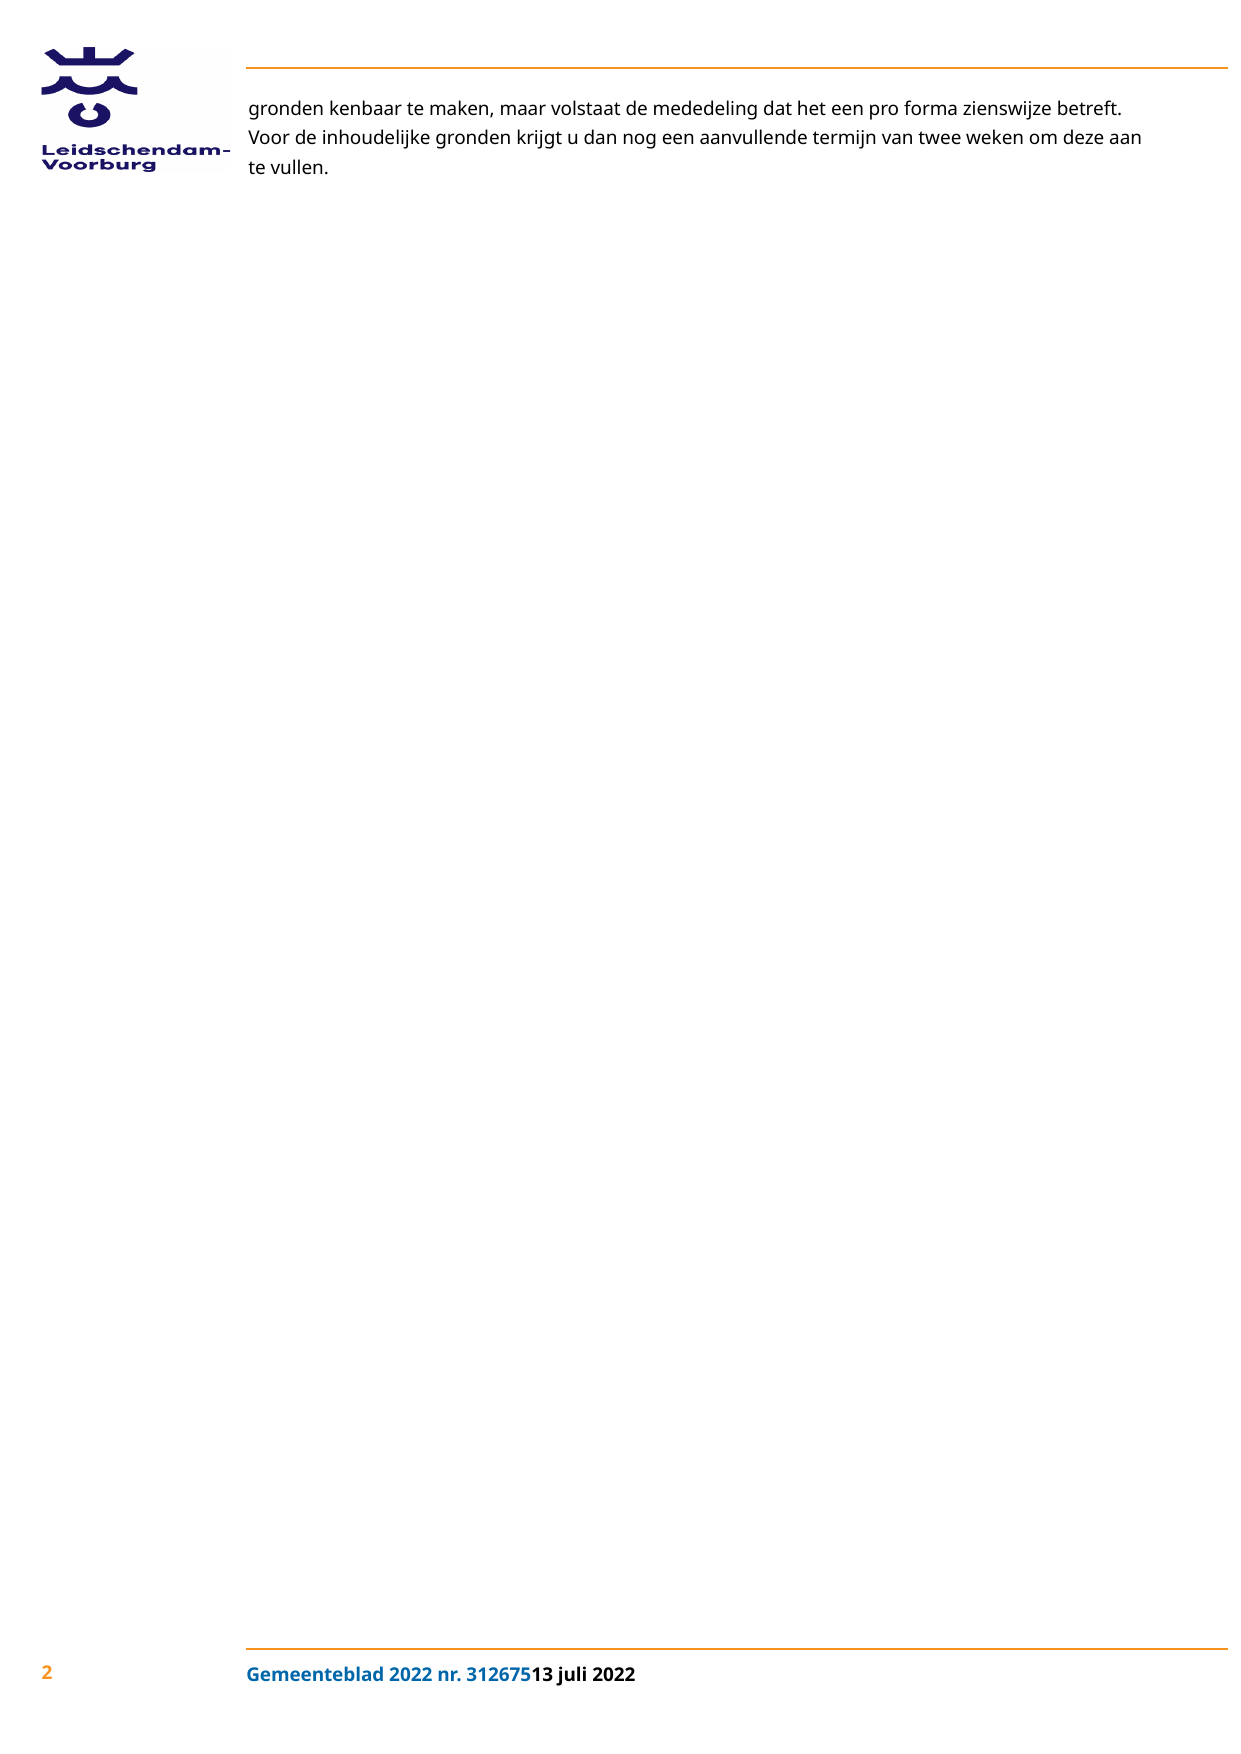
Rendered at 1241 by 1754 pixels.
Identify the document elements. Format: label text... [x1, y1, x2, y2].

text gronden kenbaar te maken, maar volstaat de mededeling dat het een pro forma zienswijze betreft. Voor de inhoudelijke gronden krijgt u dan nog een aanvullende termijn van twee weken om deze aan te vullen. [248, 95, 1152, 180]
picture [41, 47, 231, 172]
